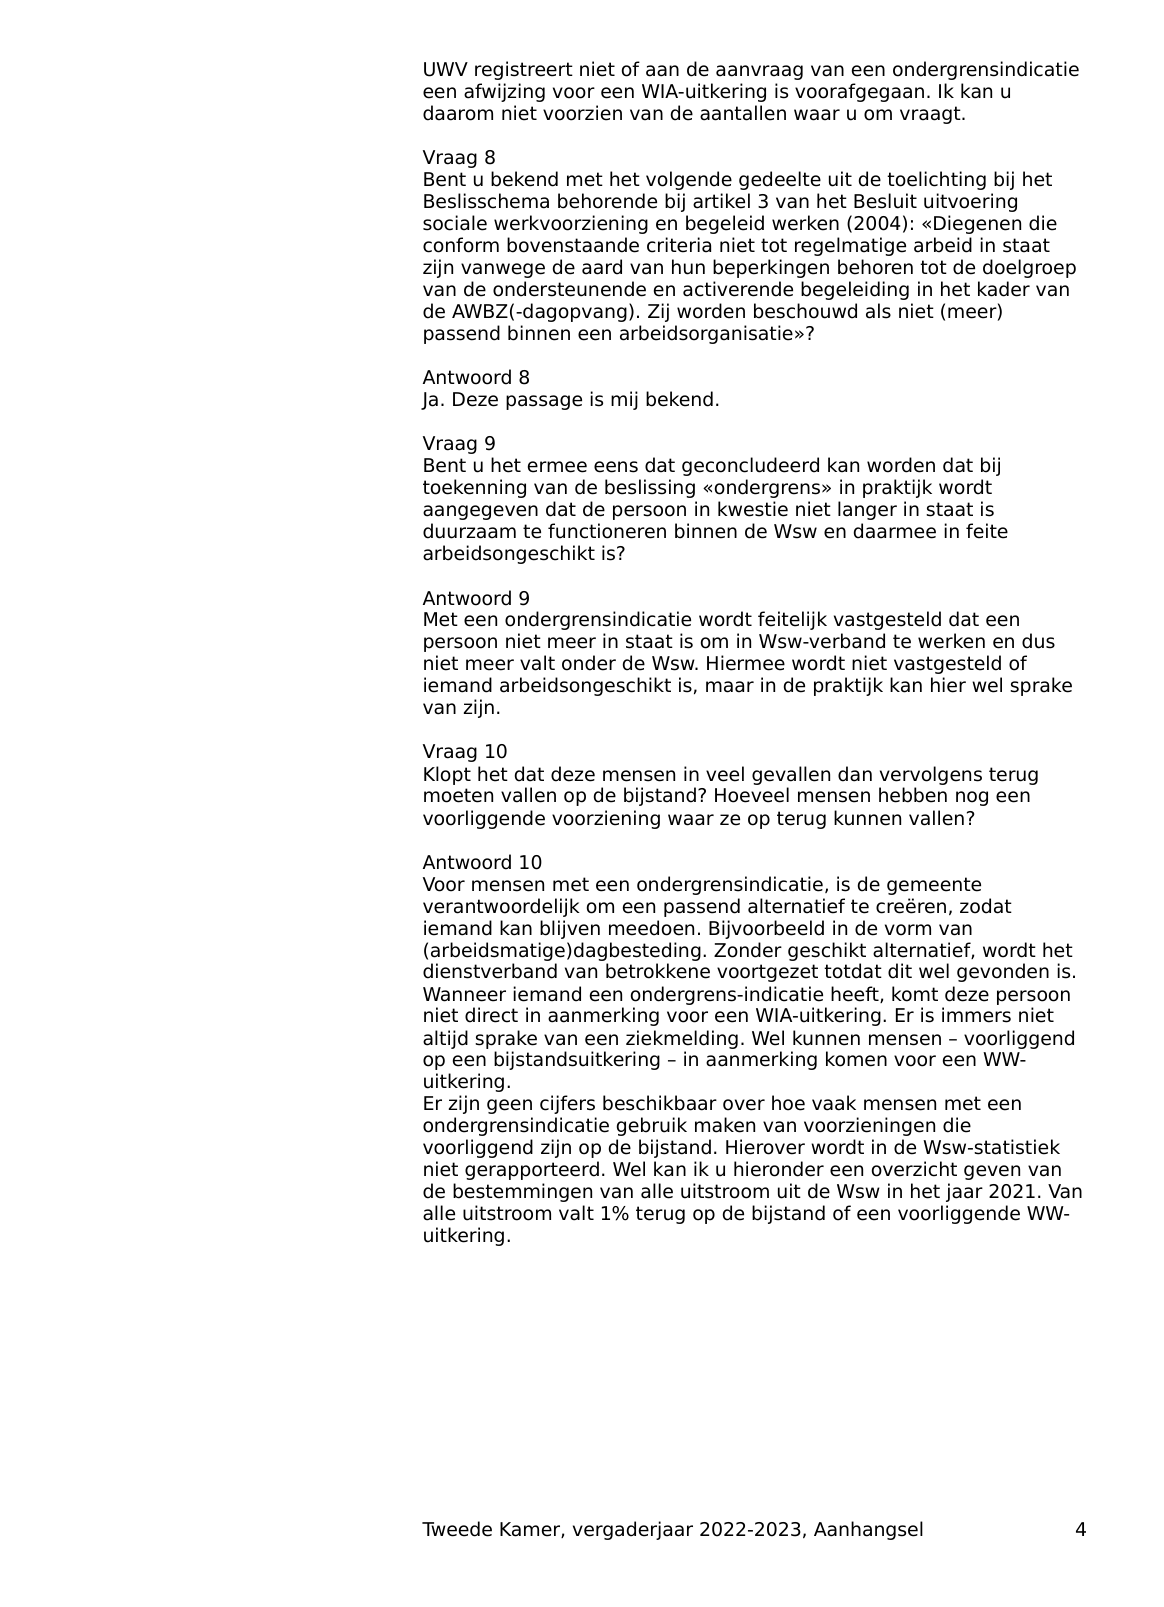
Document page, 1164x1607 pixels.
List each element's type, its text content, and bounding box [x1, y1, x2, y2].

text Antwoord 10 [422, 852, 1087, 873]
text UWV registreert niet of aan de aanvraag van een ondergrensindicatie een afwijzing voor een WIA-uitkering is voorafgegaan. Ik kan u daarom niet voorzien van de aantallen waar u om vraagt. [422, 59, 1087, 125]
text Klopt het dat deze mensen in veel gevallen dan vervolgens terug moeten vallen op de bijstand? Hoeveel mensen hebben nog een voorliggende voorziening waar ze op terug kunnen vallen? [422, 763, 1087, 829]
text Vraag 10 [422, 741, 1087, 763]
text Wanneer iemand een ondergrens-indicatie heeft, komt deze persoon niet direct in aanmerking voor een WIA-uitkering. Er is immers niet altijd sprake van een ziekmelding. Wel kunnen mensen – voorliggend op een bijstandsuitkering – in aanmerking komen voor een WW-uitkering. [422, 983, 1087, 1093]
text Vraag 9 [422, 433, 1087, 455]
text Ja. Deze passage is mij bekend. [422, 389, 1087, 411]
text Antwoord 9 [422, 587, 1087, 609]
text Bent u bekend met het volgende gedeelte uit de toelichting bij het Beslisschema behorende bij artikel 3 van het Besluit uitvoering sociale werkvoorziening en begeleid werken (2004): «Diegenen die conform bovenstaande criteria niet tot regelmatige arbeid in staat zijn vanwege de aard van hun beperkingen behoren tot de doelgroep van de ondersteunende en activerende begeleiding in het kader van de AWBZ(-dagopvang). Zij worden beschouwd als niet (meer) passend binnen een arbeidsorganisatie»? [422, 169, 1087, 345]
text Voor mensen met een ondergrensindicatie, is de gemeente verantwoordelijk om een passend alternatief te creëren, zodat iemand kan blijven meedoen. Bijvoorbeeld in de vorm van (arbeidsmatige)dagbesteding. Zonder geschikt alternatief, wordt het dienstverband van betrokkene voortgezet totdat dit wel gevonden is. [422, 873, 1087, 983]
text Vraag 8 [422, 147, 1087, 169]
text Bent u het ermee eens dat geconcludeerd kan worden dat bij toekenning van de beslissing «ondergrens» in praktijk wordt aangegeven dat de persoon in kwestie niet langer in staat is duurzaam te functioneren binnen de Wsw en daarmee in feite arbeidsongeschikt is? [422, 455, 1087, 565]
text Antwoord 8 [422, 367, 1087, 389]
text Met een ondergrensindicatie wordt feitelijk vastgesteld dat een persoon niet meer in staat is om in Wsw-verband te werken en dus niet meer valt onder de Wsw. Hiermee wordt niet vastgesteld of iemand arbeidsongeschikt is, maar in de praktijk kan hier wel sprake van zijn. [422, 609, 1087, 719]
text Er zijn geen cijfers beschikbaar over hoe vaak mensen met een ondergrensindicatie gebruik maken van voorzieningen die voorliggend zijn op de bijstand. Hierover wordt in de Wsw-statistiek niet gerapporteerd. Wel kan ik u hieronder een overzicht geven van de bestemmingen van alle uitstroom uit de Wsw in het jaar 2021. Van alle uitstroom valt 1% terug op de bijstand of een voorliggende WW-uitkering. [422, 1093, 1087, 1247]
